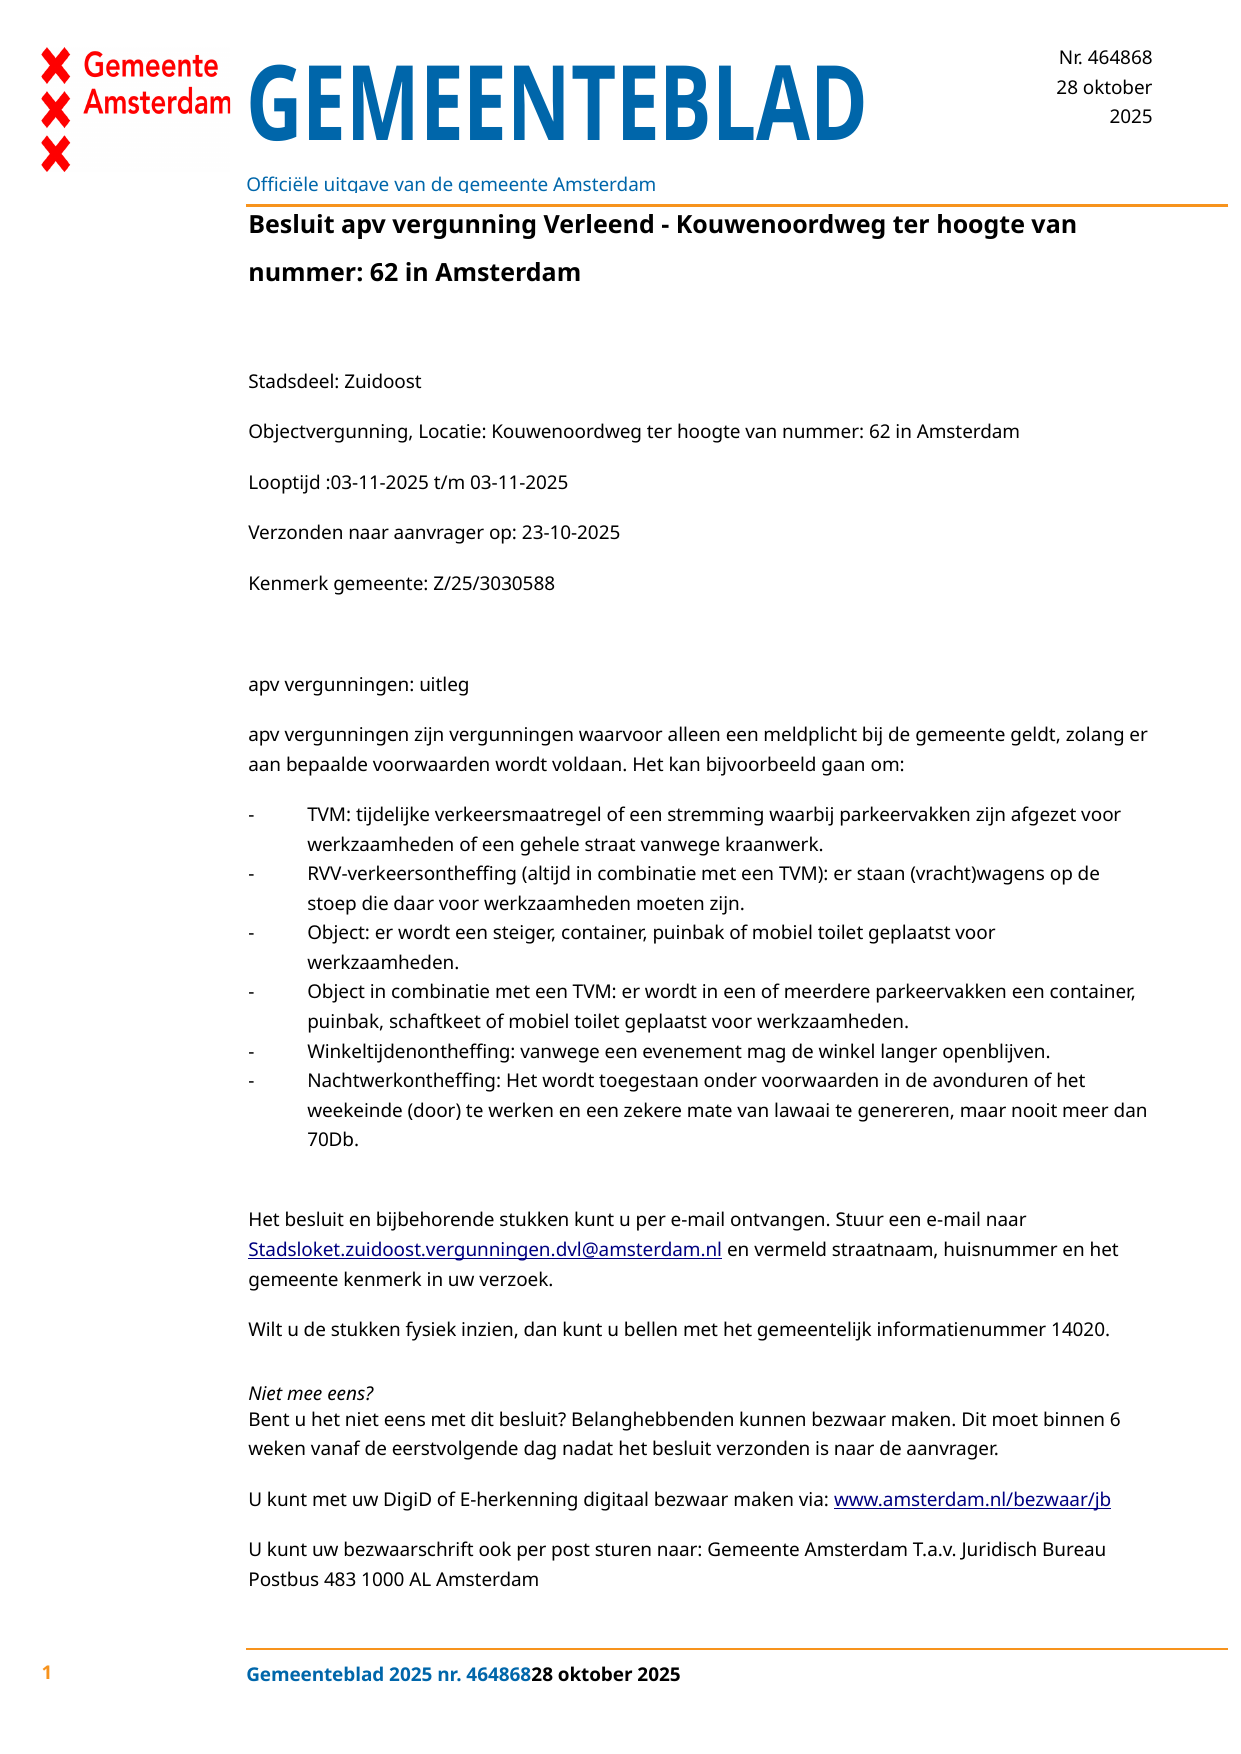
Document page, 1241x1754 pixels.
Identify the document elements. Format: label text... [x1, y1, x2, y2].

text apv vergunningen: uitleg [248, 671, 1152, 697]
text Niet mee eens? [248, 1380, 1152, 1406]
text Bent u het niet eens met dit besluit? Belanghebbenden kunnen bezwaar maken. Dit moet binnen 6 weken vanaf de eerstvolgende dag nadat het besluit verzonden is naar de aanvrager. [248, 1406, 1152, 1461]
text Looptijd :03-11-2025 t/m 03-11-2025 [248, 469, 1152, 495]
text Besluit apv vergunning Verleend - Kouwenoordweg ter hoogte van nummer: 62 in Amsterdam [248, 207, 1152, 288]
text Kenmerk gemeente: Z/25/3030588 [248, 570, 1152, 596]
picture [41, 47, 231, 172]
text U kunt uw bezwaarschrift ook per post sturen naar: Gemeente Amsterdam T.a.v. Juridisch Bureau Postbus 483 1000 AL Amsterdam [248, 1536, 1152, 1592]
list TVM: tijdelijke verkeersmaatregel of een stremming waarbij parkeervakken zijn afgezet voor werkzaamheden of een gehele straat vanwege kraanwerk. [248, 801, 1152, 857]
list Object in combinatie met een TVM: er wordt in een of meerdere parkeervakken een container, puinbak, schaftkeet of mobiel toilet geplaatst voor werkzaamheden. [248, 979, 1152, 1034]
text Wilt u de stukken fysiek inzien, dan kunt u bellen met het gemeentelijk informatienummer 14020. [248, 1316, 1152, 1342]
list RVV-verkeersontheffing (altijd in combinatie met een TVM): er staan (vracht)wagens op de stoep die daar voor werkzaamheden moeten zijn. [248, 860, 1152, 916]
text U kunt met uw DigiD of E-herkenning digitaal bezwaar maken via: www.amsterdam.nl/bezwaar/jb [248, 1486, 1152, 1512]
text Stadsdeel: Zuidoost [248, 368, 1152, 394]
text apv vergunningen zijn vergunningen waarvoor alleen een meldplicht bij de gemeente geldt, zolang er aan bepaalde voorwaarden wordt voldaan. Het kan bijvoorbeeld gaan om: [248, 721, 1152, 777]
text Verzonden naar aanvrager op: 23-10-2025 [248, 519, 1152, 545]
list Object: er wordt een steiger, container, puinbak of mobiel toilet geplaatst voor werkzaamheden. [248, 919, 1152, 975]
text Het besluit en bijbehorende stukken kunt u per e-mail ontvangen. Stuur een e-mail naar Stadsloket.zuidoost.vergunningen.dvl@amsterdam.nl en vermeld straatnaam, huisnummer en het gemeente kenmerk in uw verzoek. [248, 1207, 1152, 1292]
text Objectvergunning, Locatie: Kouwenoordweg ter hoogte van nummer: 62 in Amsterdam [248, 419, 1152, 444]
list Nachtwerkontheffing: Het wordt toegestaan onder voorwaarden in de avonduren of het weekeinde (door) te werken en een zekere mate van lawaai te genereren, maar nooit meer dan 70Db. [248, 1067, 1152, 1152]
list Winkeltijdenontheffing: vanwege een evenement mag de winkel langer openblijven. [248, 1038, 1152, 1064]
